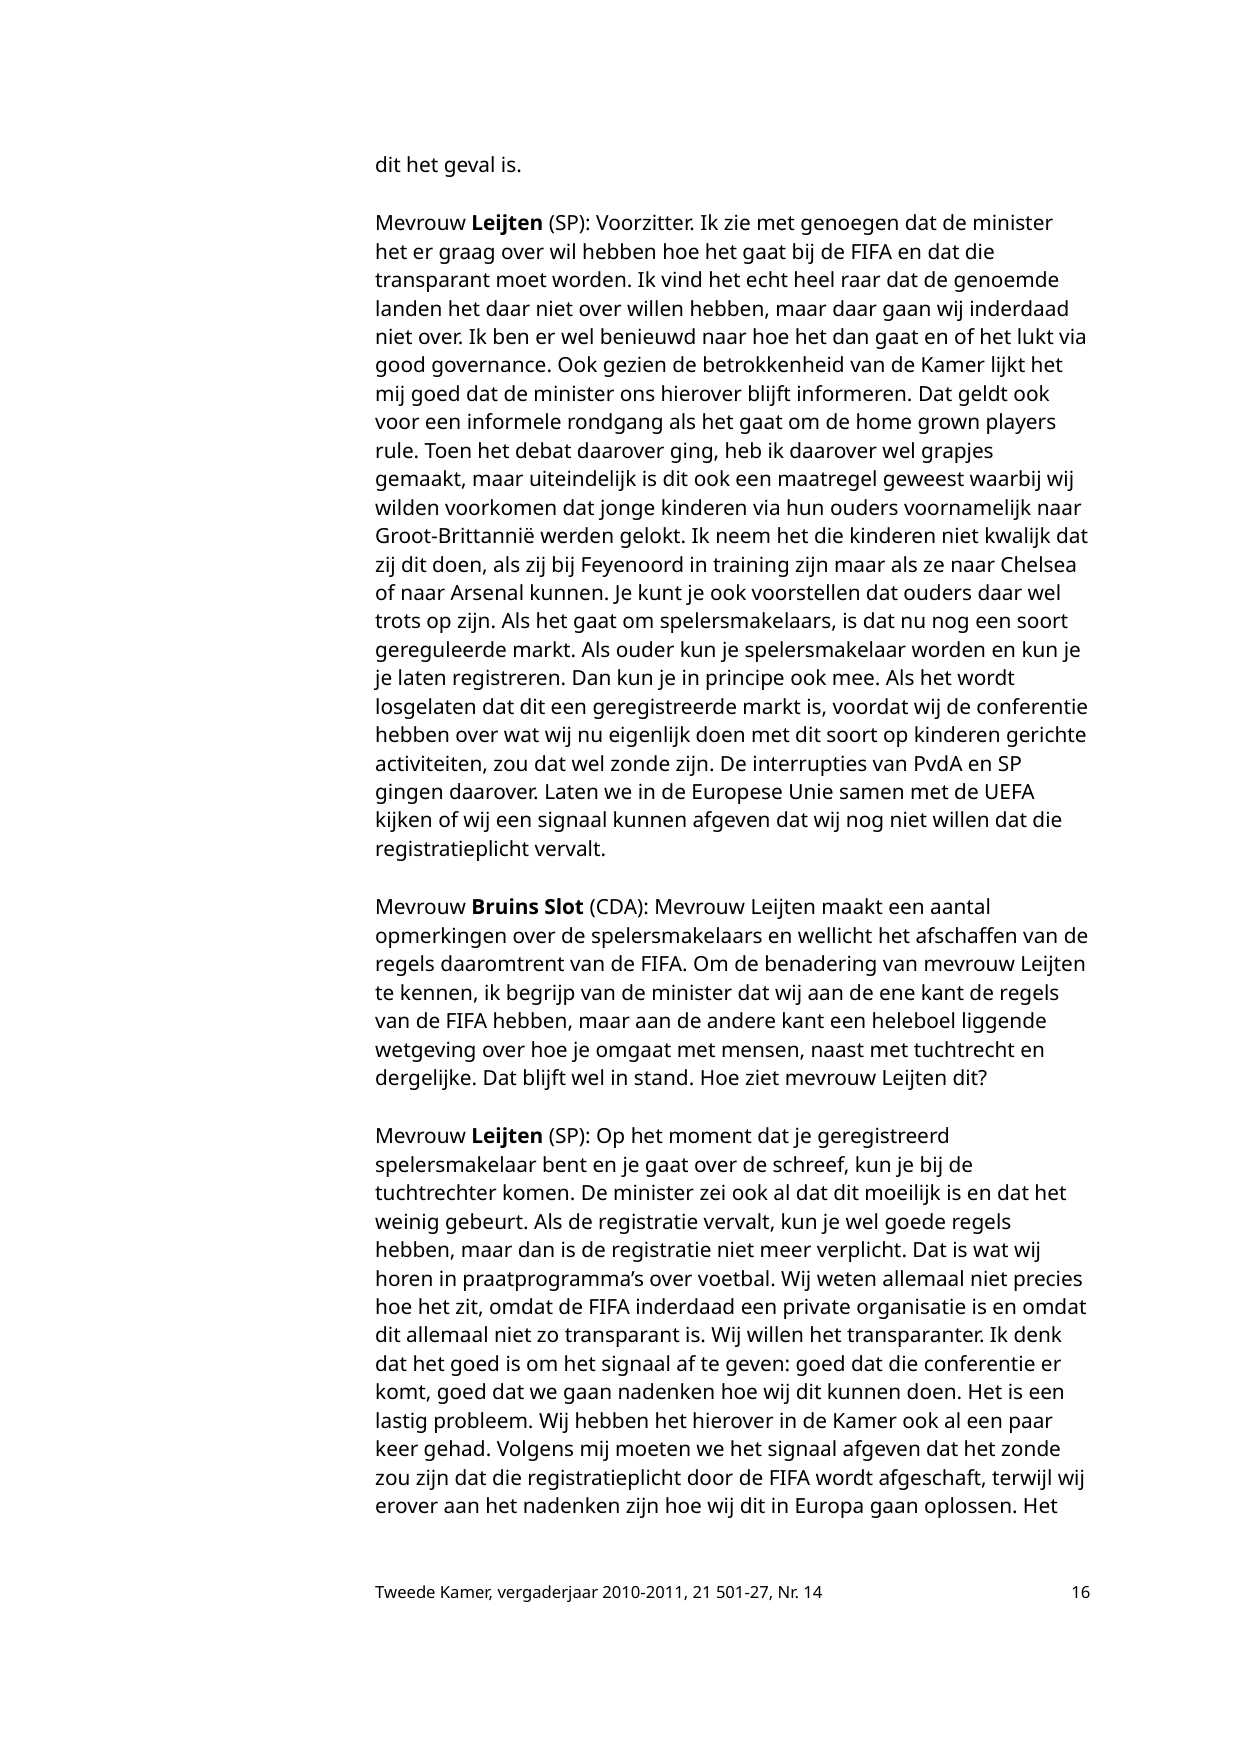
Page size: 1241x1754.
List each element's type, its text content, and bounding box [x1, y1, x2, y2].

text Mevrouw Leijten (SP): Op het moment dat je geregistreerd spelersmakelaar bent en je gaat over de schreef, kun je bij de tuchtrechter komen. De minister zei ook al dat dit moeilijk is en dat het weinig gebeurt. Als de registratie vervalt, kun je wel goede regels hebben, maar dan is de registratie niet meer verplicht. Dat is wat wij horen in praatprogramma’s over voetbal. Wij weten allemaal niet precies hoe het zit, omdat de FIFA inderdaad een private organisatie is en omdat dit allemaal niet zo transparant is. Wij willen het transparanter. Ik denk dat het goed is om het signaal af te geven: goed dat die conferentie er komt, goed dat we gaan nadenken hoe wij dit kunnen doen. Het is een lastig probleem. Wij hebben het hierover in de Kamer ook al een paar keer gehad. Volgens mij moeten we het signaal afgeven dat het zonde zou zijn dat die registratieplicht door de FIFA wordt afgeschaft, terwijl wij erover aan het nadenken zijn hoe wij dit in Europa gaan oplossen. Het [375, 1122, 1090, 1520]
text Mevrouw Leijten (SP): Voorzitter. Ik zie met genoegen dat de minister het er graag over wil hebben hoe het gaat bij de FIFA en dat die transparant moet worden. Ik vind het echt heel raar dat de genoemde landen het daar niet over willen hebben, maar daar gaan wij inderdaad niet over. Ik ben er wel benieuwd naar hoe het dan gaat en of het lukt via good governance. Ook gezien de betrokkenheid van de Kamer lijkt het mij goed dat de minister ons hierover blijft informeren. Dat geldt ook voor een informele rondgang als het gaat om de home grown players rule. Toen het debat daarover ging, heb ik daarover wel grapjes gemaakt, maar uiteindelijk is dit ook een maatregel geweest waarbij wij wilden voorkomen dat jonge kinderen via hun ouders voornamelijk naar Groot-Brittannië werden gelokt. Ik neem het die kinderen niet kwalijk dat zij dit doen, als zij bij Feyenoord in training zijn maar als ze naar Chelsea of naar Arsenal kunnen. Je kunt je ook voorstellen dat ouders daar wel trots op zijn. Als het gaat om spelersmakelaars, is dat nu nog een soort gereguleerde markt. Als ouder kun je spelersmakelaar worden en kun je je laten registreren. Dan kun je in principe ook mee. Als het wordt losgelaten dat dit een geregistreerde markt is, voordat wij de conferentie hebben over wat wij nu eigenlijk doen met dit soort op kinderen gerichte activiteiten, zou dat wel zonde zijn. De interrupties van PvdA en SP gingen daarover. Laten we in de Europese Unie samen met de UEFA kijken of wij een signaal kunnen afgeven dat wij nog niet willen dat die registratieplicht vervalt. [375, 208, 1090, 862]
text dit het geval is. [375, 150, 1090, 178]
text Mevrouw Bruins Slot (CDA): Mevrouw Leijten maakt een aantal opmerkingen over de spelersmakelaars en wellicht het afschaffen van de regels daaromtrent van de FIFA. Om de benadering van mevrouw Leijten te kennen, ik begrijp van de minister dat wij aan de ene kant de regels van de FIFA hebben, maar aan de andere kant een heleboel liggende wetgeving over hoe je omgaat met mensen, naast met tuchtrecht en dergelijke. Dat blijft wel in stand. Hoe ziet mevrouw Leijten dit? [375, 892, 1090, 1092]
